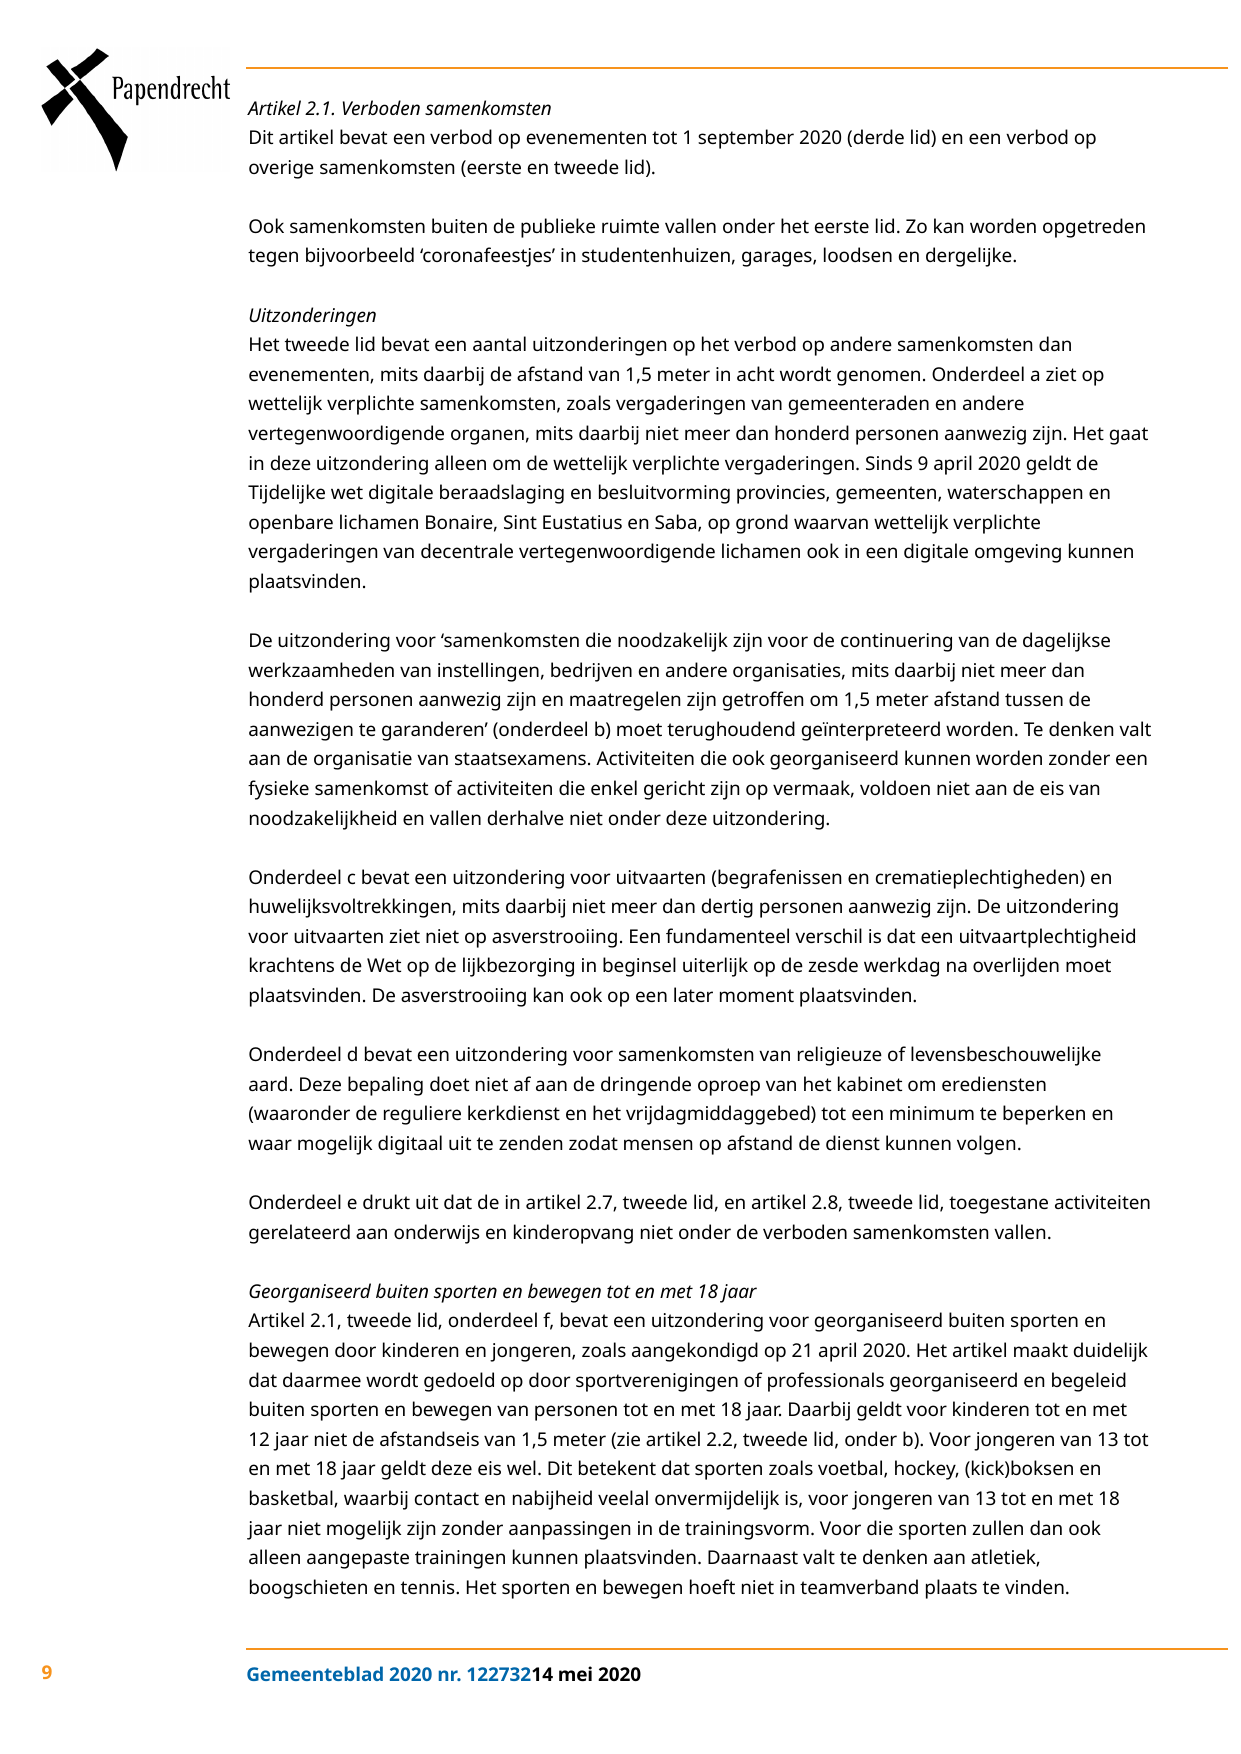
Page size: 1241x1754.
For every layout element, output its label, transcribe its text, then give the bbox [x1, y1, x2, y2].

text Onderdeel d bevat een uitzondering voor samenkomsten van religieuze of levensbeschouwelijke aard. Deze bepaling doet niet af aan de dringende oproep van het kabinet om erediensten (waaronder de reguliere kerkdienst en het vrijdagmiddaggebed) tot een minimum te beperken en waar mogelijk digitaal uit te zenden zodat mensen op afstand de dienst kunnen volgen. [248, 1041, 1152, 1156]
text Artikel 2.1, tweede lid, onderdeel f, bevat een uitzondering voor georganiseerd buiten sporten en bewegen door kinderen en jongeren, zoals aangekondigd op 21 april 2020. Het artikel maakt duidelijk dat daarmee wordt gedoeld op door sportverenigingen of professionals georganiseerd en begeleid buiten sporten en bewegen van personen tot en met 18 jaar. Daarbij geldt voor kinderen tot en met 12 jaar niet de afstandseis van 1,5 meter (zie artikel 2.2, tweede lid, onder b). Voor jongeren van 13 tot en met 18 jaar geldt deze eis wel. Dit betekent dat sporten zoals voetbal, hockey, (kick)boksen en basketbal, waarbij contact en nabijheid veelal onvermijdelijk is, voor jongeren van 13 tot en met 18 jaar niet mogelijk zijn zonder aanpassingen in de trainingsvorm. Voor die sporten zullen dan ook alleen aangepaste trainingen kunnen plaatsvinden. Daarnaast valt te denken aan atletiek, boogschieten en tennis. Het sporten en bewegen hoeft niet in teamverband plaats te vinden. [248, 1308, 1152, 1600]
text Onderdeel c bevat een uitzondering voor uitvaarten (begrafenissen en crematieplechtigheden) en huwelijksvoltrekkingen, mits daarbij niet meer dan dertig personen aanwezig zijn. De uitzondering voor uitvaarten ziet niet op asverstrooiing. Een fundamenteel verschil is dat een uitvaartplechtigheid krachtens de Wet op de lijkbezorging in beginsel uiterlijk op de zesde werkdag na overlijden moet plaatsvinden. De asverstrooiing kan ook op een later moment plaatsvinden. [248, 864, 1152, 1008]
picture [41, 47, 231, 172]
text Artikel 2.1. Verboden samenkomsten [248, 95, 1152, 121]
text De uitzondering voor ‘samenkomsten die noodzakelijk zijn voor de continuering van de dagelijkse werkzaamheden van instellingen, bedrijven en andere organisaties, mits daarbij niet meer dan honderd personen aanwezig zijn en maatregelen zijn getroffen om 1,5 meter afstand tussen de aanwezigen te garanderen’ (onderdeel b) moet terughoudend geïnterpreteerd worden. Te denken valt aan de organisatie van staatsexamens. Activiteiten die ook georganiseerd kunnen worden zonder een fysieke samenkomst of activiteiten die enkel gericht zijn op vermaak, voldoen niet aan de eis van noodzakelijkheid en vallen derhalve niet onder deze uitzondering. [248, 627, 1152, 831]
text Dit artikel bevat een verbod op evenementen tot 1 september 2020 (derde lid) en een verbod op overige samenkomsten (eerste en tweede lid). [248, 124, 1152, 180]
text Het tweede lid bevat een aantal uitzonderingen op het verbod op andere samenkomsten dan evenementen, mits daarbij de afstand van 1,5 meter in acht wordt genomen. Onderdeel a ziet op wettelijk verplichte samenkomsten, zoals vergaderingen van gemeenteraden en andere vertegenwoordigende organen, mits daarbij niet meer dan honderd personen aanwezig zijn. Het gaat in deze uitzondering alleen om de wettelijk verplichte vergaderingen. Sinds 9 april 2020 geldt de Tijdelijke wet digitale beraadslaging en besluitvorming provincies, gemeenten, waterschappen en openbare lichamen Bonaire, Sint Eustatius en Saba, op grond waarvan wettelijk verplichte vergaderingen van decentrale vertegenwoordigende lichamen ook in een digitale omgeving kunnen plaatsvinden. [248, 331, 1152, 594]
text Georganiseerd buiten sporten en bewegen tot en met 18 jaar [248, 1278, 1152, 1304]
text Ook samenkomsten buiten de publieke ruimte vallen onder het eerste lid. Zo kan worden opgetreden tegen bijvoorbeeld ‘coronafeestjes’ in studentenhuizen, garages, loodsen en dergelijke. [248, 213, 1152, 268]
text Onderdeel e drukt uit dat de in artikel 2.7, tweede lid, en artikel 2.8, tweede lid, toegestane activiteiten gerelateerd aan onderwijs en kinderopvang niet onder de verboden samenkomsten vallen. [248, 1189, 1152, 1245]
text Uitzonderingen [248, 302, 1152, 328]
